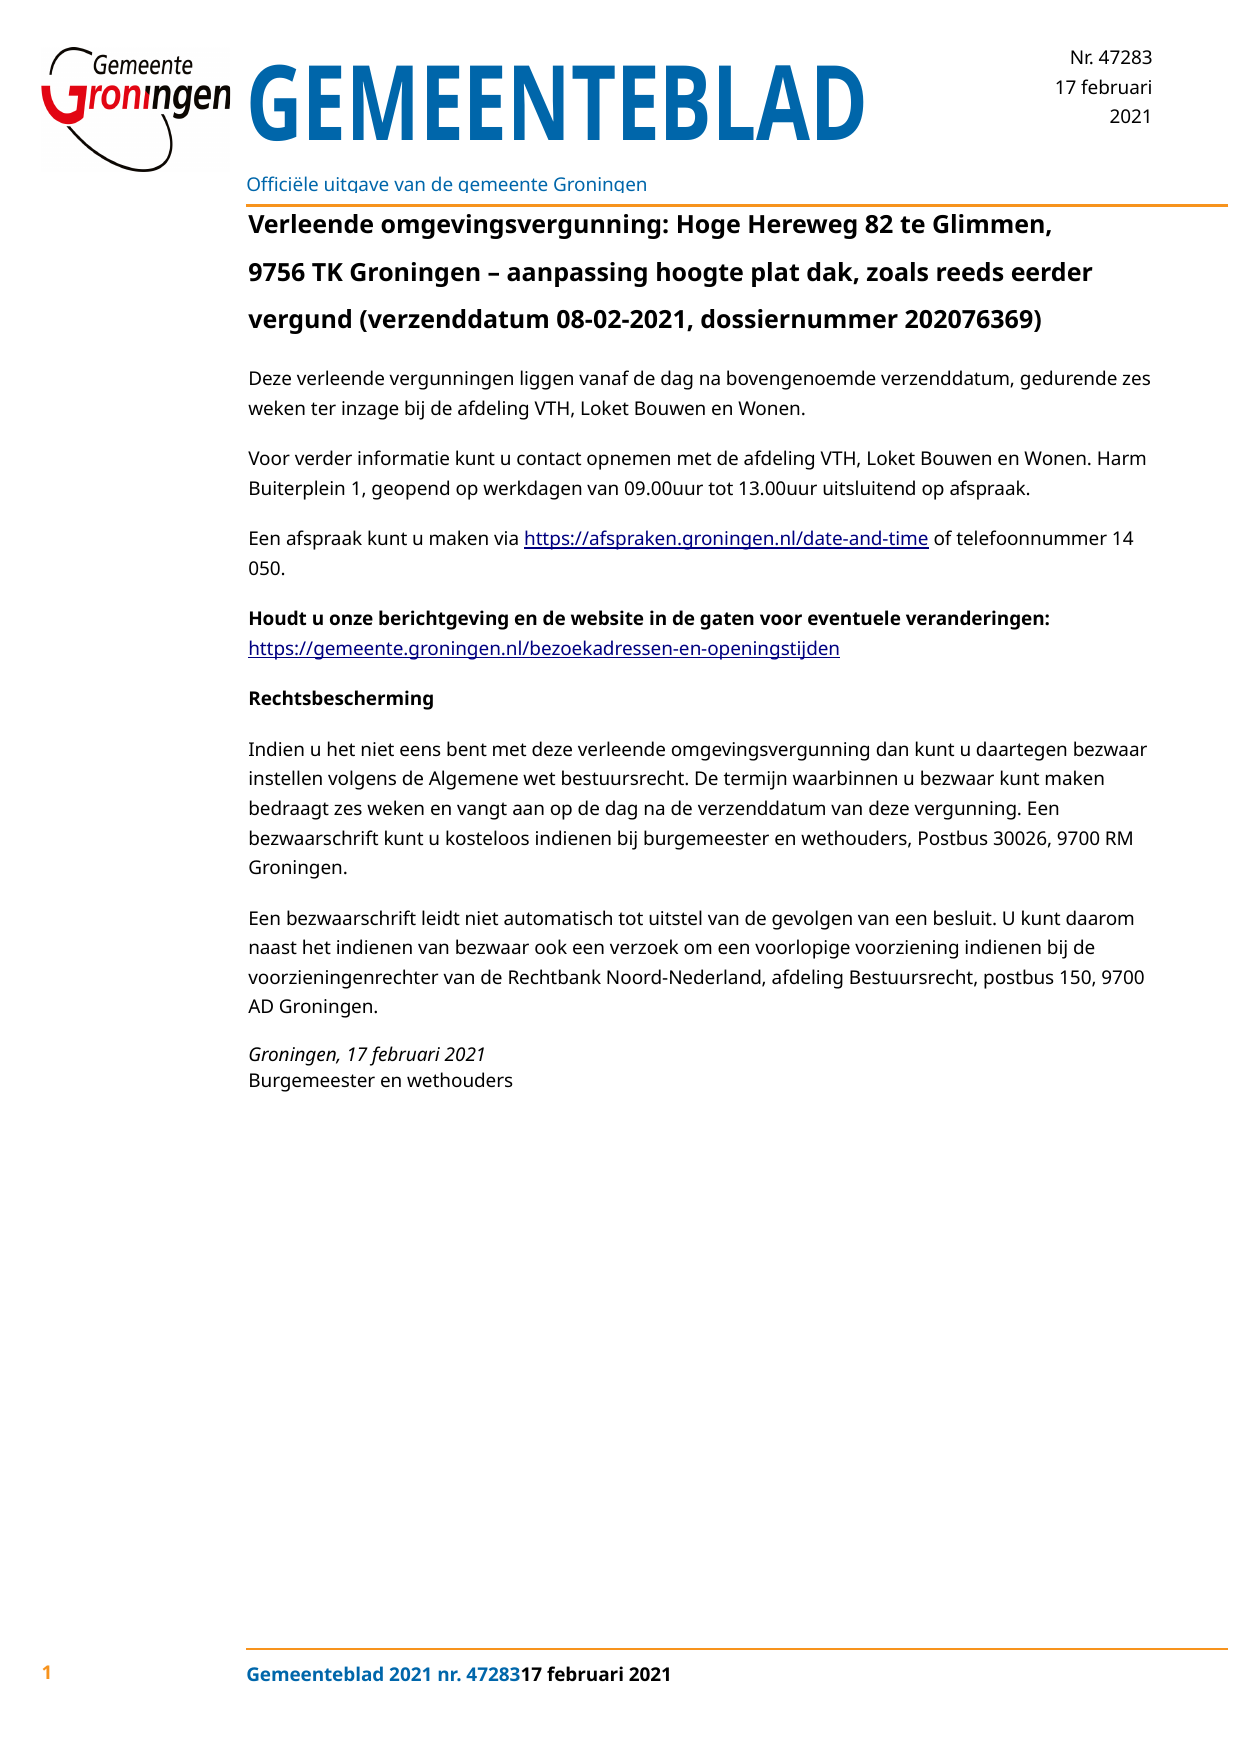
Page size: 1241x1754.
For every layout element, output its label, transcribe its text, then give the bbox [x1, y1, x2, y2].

text Een bezwaarschrift leidt niet automatisch tot uitstel van de gevolgen van een besluit. U kunt daarom naast het indienen van bezwaar ook een verzoek om een voorlopige voorziening indienen bij de voorzieningenrechter van de Rechtbank Noord-Nederland, afdeling Bestuursrecht, postbus 150, 9700 AD Groningen. [248, 905, 1152, 1019]
text Houdt u onze berichtgeving en de website in de gaten voor eventuele veranderingen: https://gemeente.groningen.nl/bezoekadressen-en-openingstijden [248, 606, 1152, 661]
text Burgemeester en wethouders [248, 1067, 1152, 1093]
text Voor verder informatie kunt u contact opnemen met de afdeling VTH, Loket Bouwen en Wonen. Harm Buiterplein 1, geopend op werkdagen van 09.00uur tot 13.00uur uitsluitend op afspraak. [248, 446, 1152, 501]
text Rechtsbescherming [248, 686, 1152, 711]
text Verleende omgevingsvergunning: Hoge Hereweg 82 te Glimmen, 9756 TK Groningen – aanpassing hoogte plat dak, zoals reeds eerder vergund (verzenddatum 08-02-2021, dossiernummer 202076369) [248, 207, 1152, 336]
text Een afspraak kunt u maken via https://afspraken.groningen.nl/date-and-time of telefoonnummer 14 050. [248, 526, 1152, 581]
text Groningen, 17 februari 2021 [248, 1041, 1152, 1067]
text Indien u het niet eens bent met deze verleende omgevingsvergunning dan kunt u daartegen bezwaar instellen volgens de Algemene wet bestuursrecht. De termijn waarbinnen u bezwaar kunt maken bedraagt zes weken en vangt aan op de dag na de verzenddatum van deze vergunning. Een bezwaarschrift kunt u kosteloos indienen bij burgemeester en wethouders, Postbus 30026, 9700 RM Groningen. [248, 736, 1152, 880]
text Deze verleende vergunningen liggen vanaf de dag na bovengenoemde verzenddatum, gedurende zes weken ter inzage bij de afdeling VTH, Loket Bouwen en Wonen. [248, 366, 1152, 421]
picture [41, 47, 231, 172]
